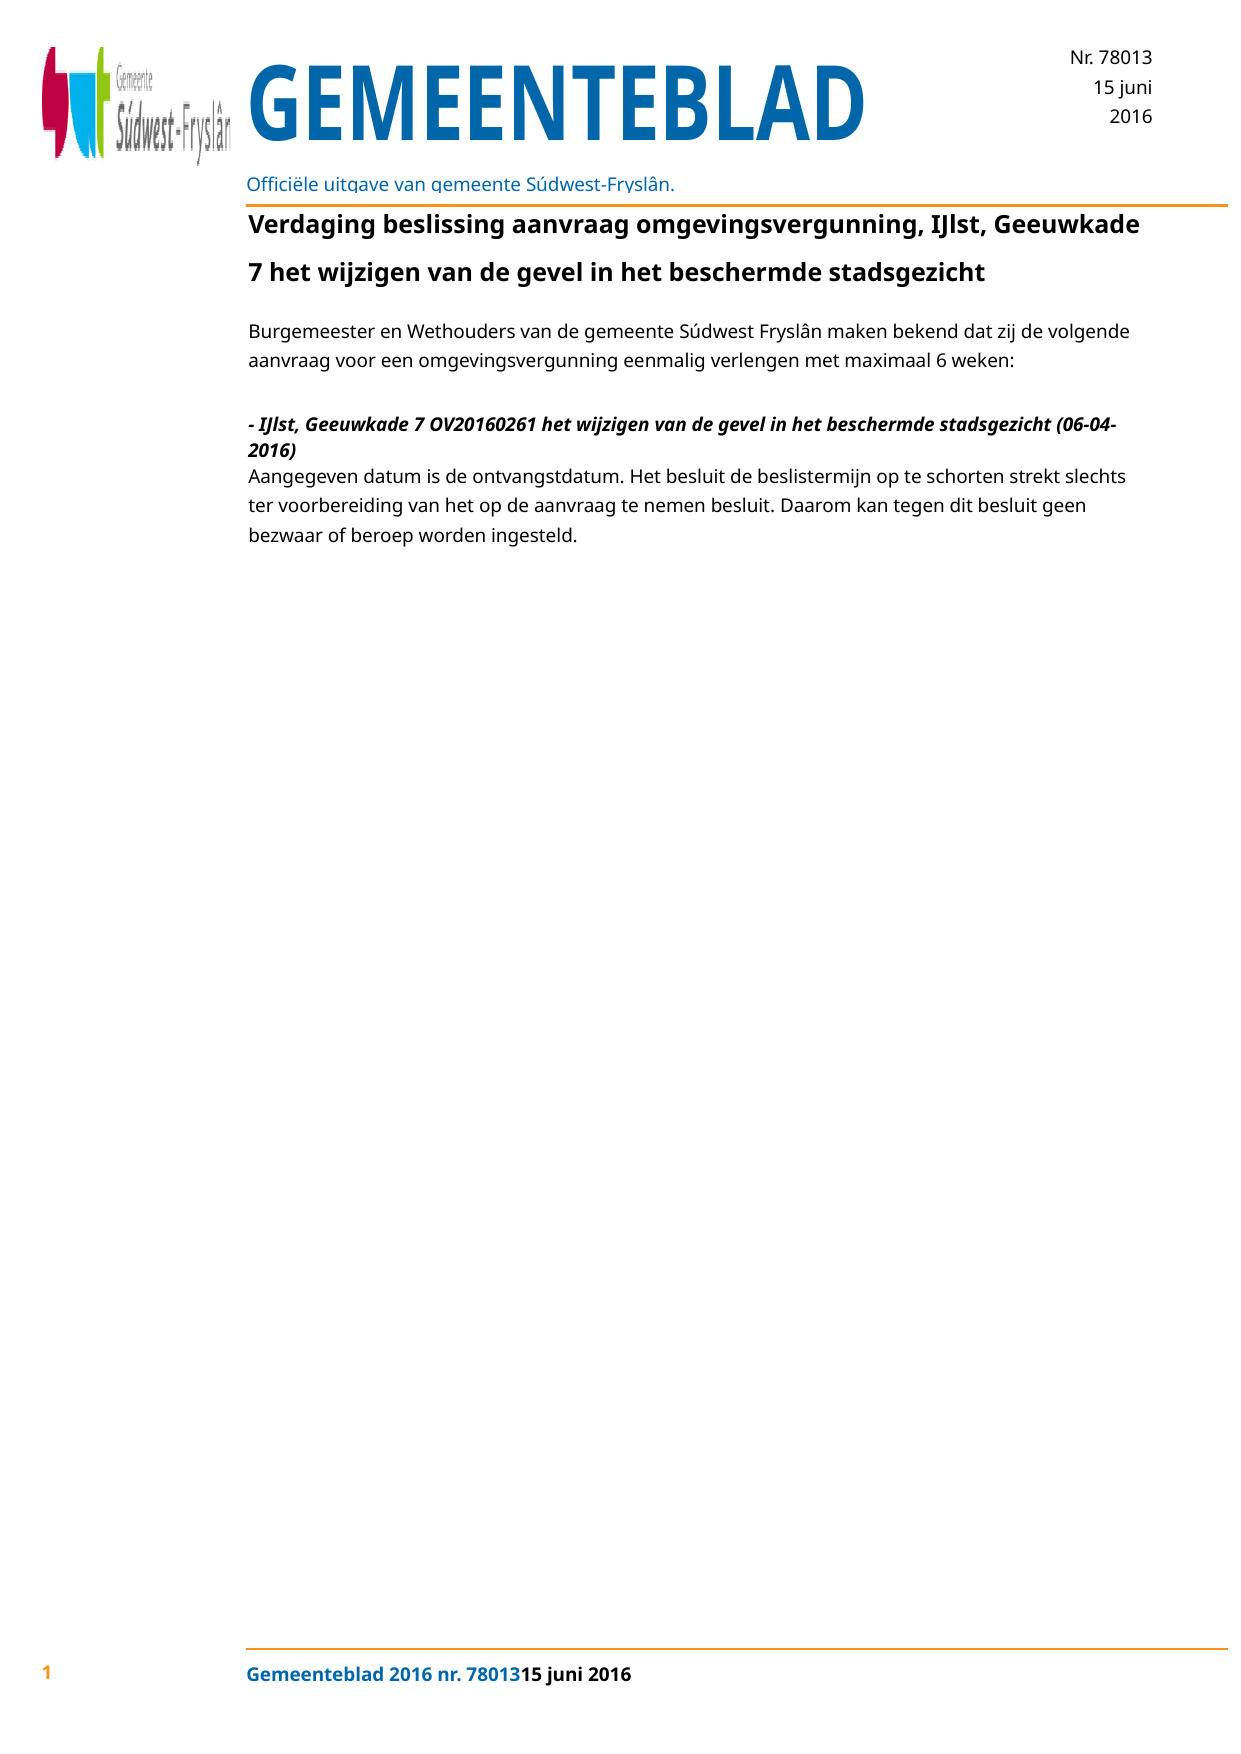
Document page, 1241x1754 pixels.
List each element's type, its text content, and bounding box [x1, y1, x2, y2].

text Aangegeven datum is de ontvangstdatum. Het besluit de beslistermijn op te schorten strekt slechts ter voorbereiding van het op de aanvraag te nemen besluit. Daarom kan tegen dit besluit geen bezwaar of beroep worden ingesteld. [248, 463, 1152, 548]
text Burgemeester en Wethouders van de gemeente Súdwest Fryslân maken bekend dat zij de volgende aanvraag voor een omgevingsvergunning eenmalig verlengen met maximaal 6 weken: [248, 318, 1152, 373]
text Verdaging beslissing aanvraag omgevingsvergunning, IJlst, Geeuwkade 7 het wijzigen van de gevel in het beschermde stadsgezicht [248, 207, 1152, 288]
text - IJlst, Geeuwkade 7 OV20160261 het wijzigen van de gevel in het beschermde stadsgezicht (06-04-2016) [248, 411, 1152, 463]
picture [41, 47, 231, 172]
